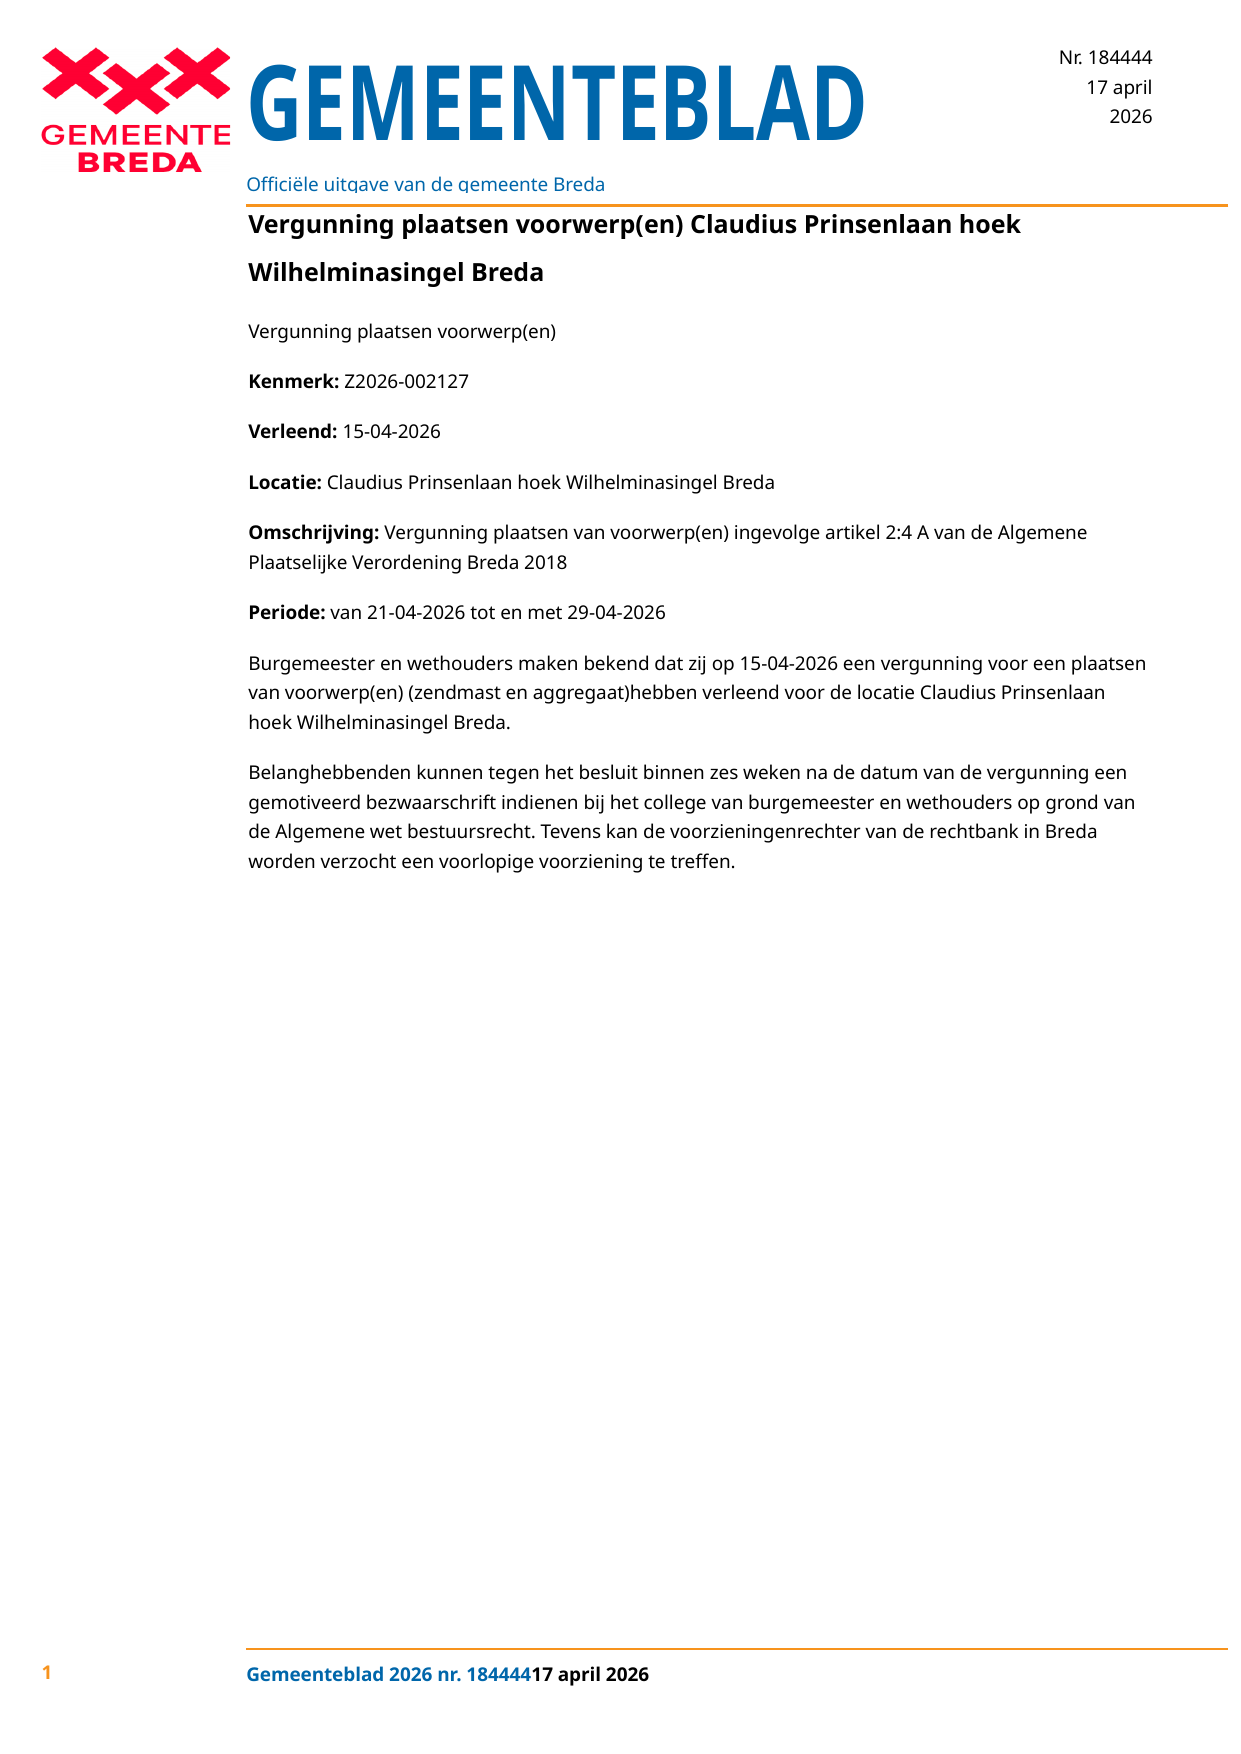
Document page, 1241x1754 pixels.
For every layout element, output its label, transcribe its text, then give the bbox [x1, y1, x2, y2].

text Locatie: Claudius Prinsenlaan hoek Wilhelminasingel Breda [248, 469, 1152, 495]
text Vergunning plaatsen voorwerp(en) Claudius Prinsenlaan hoek Wilhelminasingel Breda [248, 207, 1152, 288]
text Vergunning plaatsen voorwerp(en) [248, 318, 1152, 344]
text Verleend: 15-04-2026 [248, 419, 1152, 444]
text Periode: van 21-04-2026 tot en met 29-04-2026 [248, 599, 1152, 625]
text Kenmerk: Z2026-002127 [248, 368, 1152, 394]
text Omschrijving: Vergunning plaatsen van voorwerp(en) ingevolge artikel 2:4 A van de Algemene Plaatselijke Verordening Breda 2018 [248, 519, 1152, 575]
picture [41, 47, 231, 172]
text Belanghebbenden kunnen tegen het besluit binnen zes weken na de datum van de vergunning een gemotiveerd bezwaarschrift indienen bij het college van burgemeester en wethouders op grond van de Algemene wet bestuursrecht. Tevens kan de voorzieningenrechter van de rechtbank in Breda worden verzocht een voorlopige voorziening te treffen. [248, 759, 1152, 874]
text Burgemeester en wethouders maken bekend dat zij op 15-04-2026 een vergunning voor een plaatsen van voorwerp(en) (zendmast en aggregaat)hebben verleend voor de locatie Claudius Prinsenlaan hoek Wilhelminasingel Breda. [248, 650, 1152, 735]
